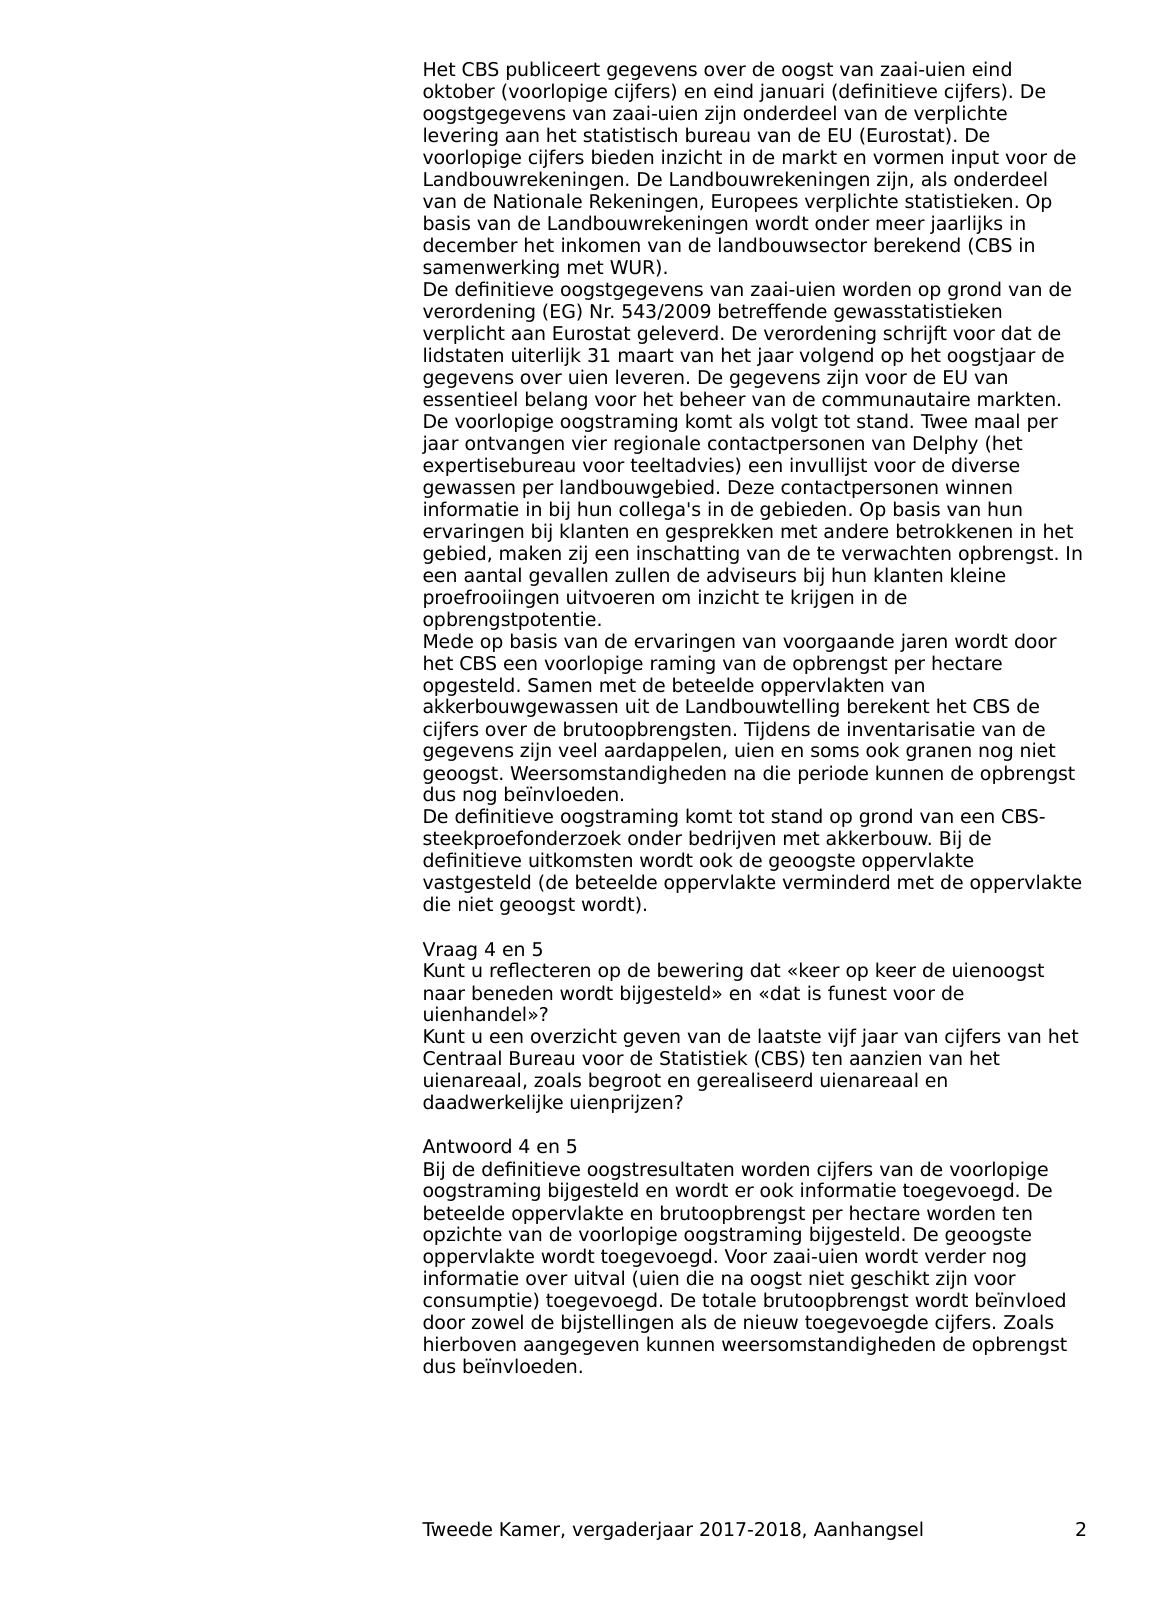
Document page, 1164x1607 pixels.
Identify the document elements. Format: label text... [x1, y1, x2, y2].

text Mede op basis van de ervaringen van voorgaande jaren wordt door het CBS een voorlopige raming van de opbrengst per hectare opgesteld. Samen met de beteelde oppervlakten van akkerbouwgewassen uit de Landbouwtelling berekent het CBS de cijfers over de brutoopbrengsten. Tijdens de inventarisatie van de gegevens zijn veel aardappelen, uien en soms ook granen nog niet geoogst. Weersomstandigheden na die periode kunnen de opbrengst dus nog beïnvloeden. [422, 631, 1087, 806]
text De definitieve oogstgegevens van zaai-uien worden op grond van de verordening (EG) Nr. 543/2009 betreffende gewasstatistieken verplicht aan Eurostat geleverd. De verordening schrijft voor dat de lidstaten uiterlijk 31 maart van het jaar volgend op het oogstjaar de gegevens over uien leveren. De gegevens zijn voor de EU van essentieel belang voor het beheer van de communautaire markten. [422, 279, 1087, 411]
text Bij de definitieve oogstresultaten worden cijfers van de voorlopige oogstraming bijgesteld en wordt er ook informatie toegevoegd. De beteelde oppervlakte en brutoopbrengst per hectare worden ten opzichte van de voorlopige oogstraming bijgesteld. De geoogste oppervlakte wordt toegevoegd. Voor zaai-uien wordt verder nog informatie over uitval (uien die na oogst niet geschikt zijn voor consumptie) toegevoegd. De totale brutoopbrengst wordt beïnvloed door zowel de bijstellingen als de nieuw toegevoegde cijfers. Zoals hierboven aangegeven kunnen weersomstandigheden de opbrengst dus beïnvloeden. [422, 1158, 1087, 1378]
text Kunt u reflecteren op de bewering dat «keer op keer de uienoogst naar beneden wordt bijgesteld» en «dat is funest voor de uienhandel»? [422, 960, 1087, 1026]
text Kunt u een overzicht geven van de laatste vijf jaar van cijfers van het Centraal Bureau voor de Statistiek (CBS) ten aanzien van het uienareaal, zoals begroot en gerealiseerd uienareaal en daadwerkelijke uienprijzen? [422, 1026, 1087, 1114]
text Het CBS publiceert gegevens over de oogst van zaai-uien eind oktober (voorlopige cijfers) en eind januari (definitieve cijfers). De oogstgegevens van zaai-uien zijn onderdeel van de verplichte levering aan het statistisch bureau van de EU (Eurostat). De voorlopige cijfers bieden inzicht in de markt en vormen input voor de Landbouwrekeningen. De Landbouwrekeningen zijn, als onderdeel van de Nationale Rekeningen, Europees verplichte statistieken. Op basis van de Landbouwrekeningen wordt onder meer jaarlijks in december het inkomen van de landbouwsector berekend (CBS in samenwerking met WUR). [422, 59, 1087, 279]
text De definitieve oogstraming komt tot stand op grond van een CBS-steekproefonderzoek onder bedrijven met akkerbouw. Bij de definitieve uitkomsten wordt ook de geoogste oppervlakte vastgesteld (de beteelde oppervlakte verminderd met de oppervlakte die niet geoogst wordt). [422, 806, 1087, 916]
text Antwoord 4 en 5 [422, 1136, 1087, 1158]
text Vraag 4 en 5 [422, 938, 1087, 960]
text De voorlopige oogstraming komt als volgt tot stand. Twee maal per jaar ontvangen vier regionale contactpersonen van Delphy (het expertisebureau voor teeltadvies) een invullijst voor de diverse gewassen per landbouwgebied. Deze contactpersonen winnen informatie in bij hun collega's in de gebieden. Op basis van hun ervaringen bij klanten en gesprekken met andere betrokkenen in het gebied, maken zij een inschatting van de te verwachten opbrengst. In een aantal gevallen zullen de adviseurs bij hun klanten kleine proefrooiingen uitvoeren om inzicht te krijgen in de opbrengstpotentie. [422, 411, 1087, 631]
